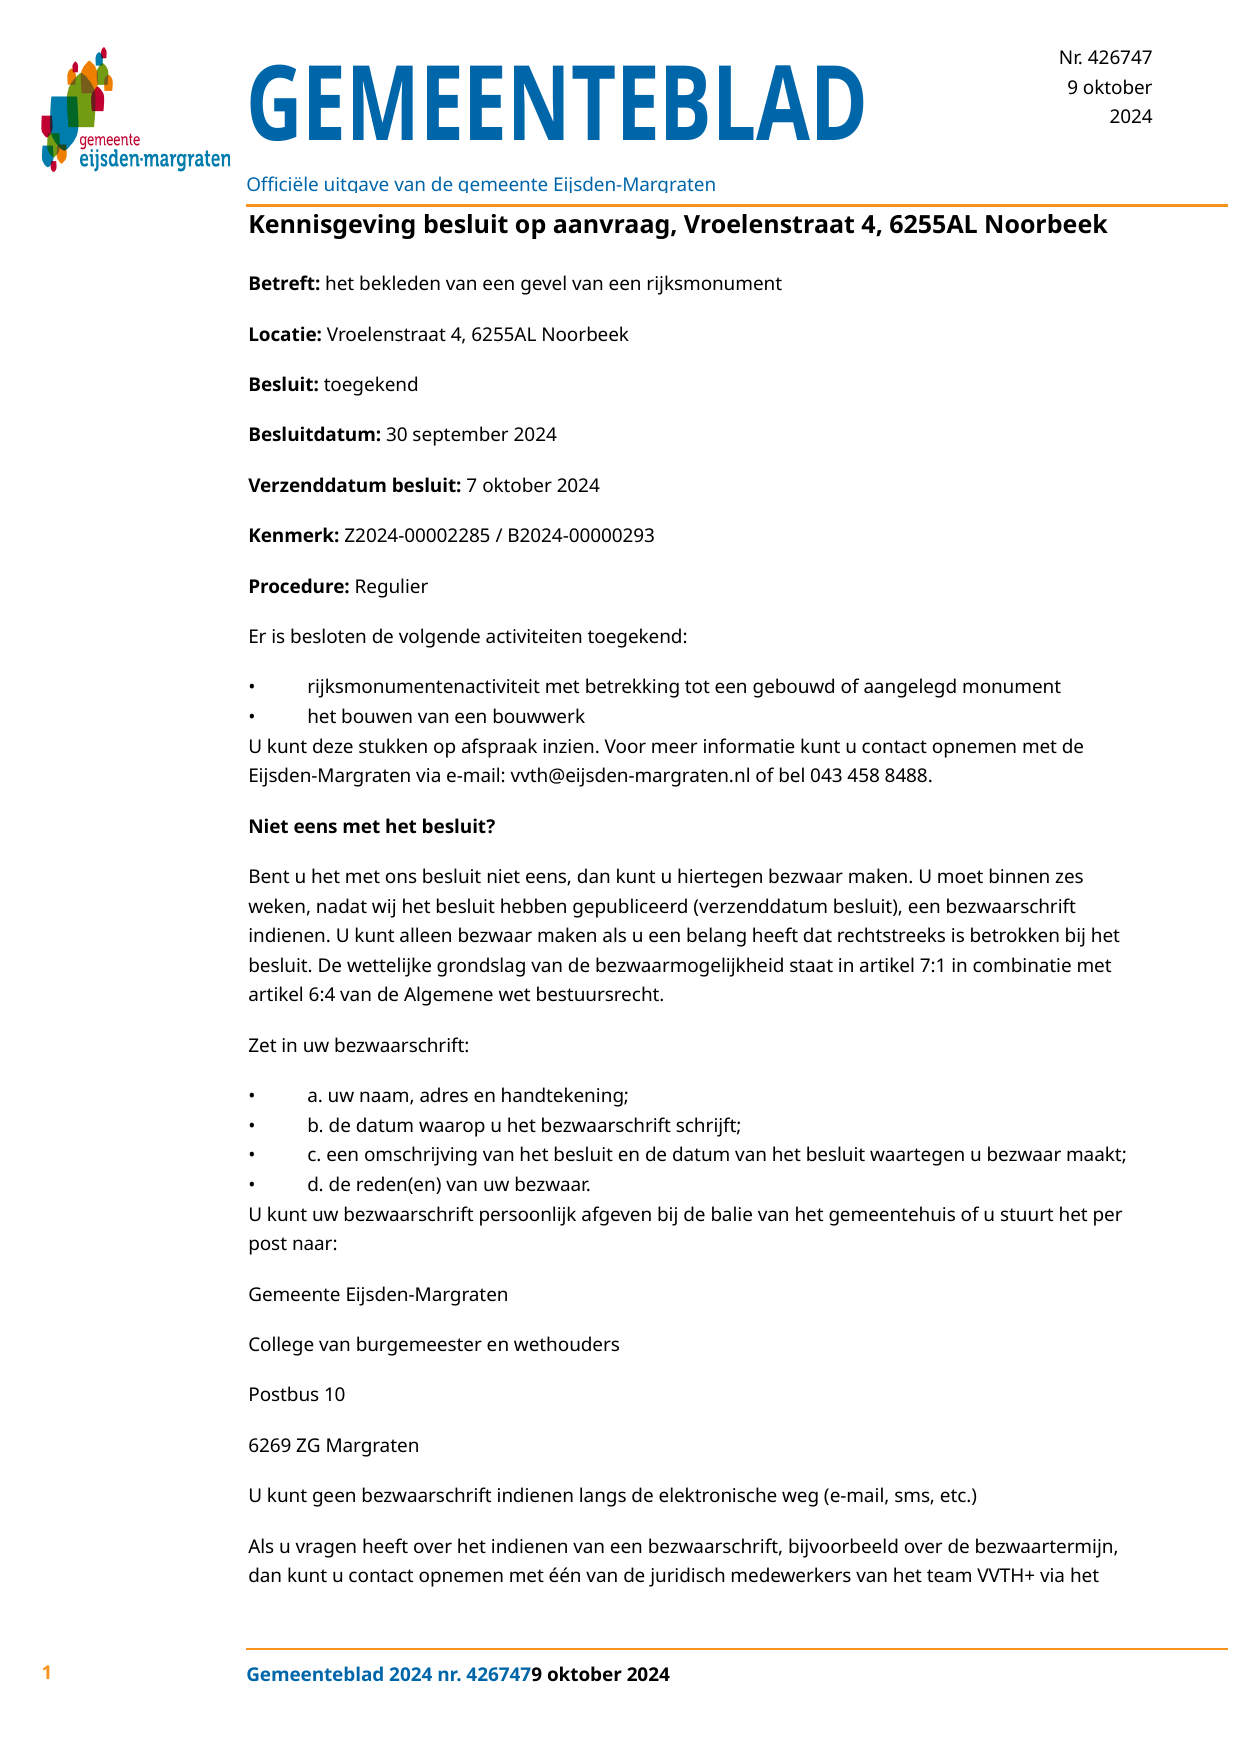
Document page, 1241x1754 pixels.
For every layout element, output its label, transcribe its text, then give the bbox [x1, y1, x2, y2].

text U kunt uw bezwaarschrift persoonlijk afgeven bij de balie van het gemeentehuis of u stuurt het per post naar: [248, 1201, 1152, 1256]
text Betreft: het bekleden van een gevel van een rijksmonument [248, 270, 1152, 296]
text Als u vragen heeft over het indienen van een bezwaarschrift, bijvoorbeeld over de bezwaartermijn, dan kunt u contact opnemen met één van de juridisch medewerkers van het team VVTH+ via het [248, 1533, 1152, 1588]
text U kunt geen bezwaarschrift indienen langs de elektronische weg (e-mail, sms, etc.) [248, 1482, 1152, 1508]
list rijksmonumentenactiviteit met betrekking tot een gebouwd of aangelegd monument [248, 674, 1152, 699]
text Er is besloten de volgende activiteiten toegekend: [248, 623, 1152, 649]
text Verzenddatum besluit: 7 oktober 2024 [248, 472, 1152, 498]
text Procedure: Regulier [248, 573, 1152, 598]
text Locatie: Vroelenstraat 4, 6255AL Noorbeek [248, 321, 1152, 346]
text Niet eens met het besluit? [248, 813, 1152, 838]
text College van burgemeester en wethouders [248, 1331, 1152, 1357]
text Besluitdatum: 30 september 2024 [248, 422, 1152, 447]
text Besluit: toegekend [248, 371, 1152, 397]
list a. uw naam, adres en handtekening; [248, 1082, 1152, 1108]
text Zet in uw bezwaarschrift: [248, 1032, 1152, 1058]
text U kunt deze stukken op afspraak inzien. Voor meer informatie kunt u contact opnemen met de Eijsden-Margraten via e-mail: vvth@eijsden-margraten.nl of bel 043 458 8488. [248, 733, 1152, 788]
text 6269 ZG Margraten [248, 1432, 1152, 1458]
text Gemeente Eijsden-Margraten [248, 1281, 1152, 1306]
picture [41, 47, 231, 172]
text Kenmerk: Z2024-00002285 / B2024-00000293 [248, 522, 1152, 548]
list b. de datum waarop u het bezwaarschrift schrijft; [248, 1112, 1152, 1138]
text Bent u het met ons besluit niet eens, dan kunt u hiertegen bezwaar maken. U moet binnen zes weken, nadat wij het besluit hebben gepubliceerd (verzenddatum besluit), een bezwaarschrift indienen. U kunt alleen bezwaar maken als u een belang heeft dat rechtstreeks is betrokken bij het besluit. De wettelijke grondslag van de bezwaarmogelijkheid staat in artikel 7:1 in combinatie met artikel 6:4 van de Algemene wet bestuursrecht. [248, 863, 1152, 1007]
text Postbus 10 [248, 1382, 1152, 1407]
list d. de reden(en) van uw bezwaar. [248, 1171, 1152, 1197]
list het bouwen van een bouwwerk [248, 703, 1152, 729]
list c. een omschrijving van het besluit en de datum van het besluit waartegen u bezwaar maakt; [248, 1142, 1152, 1167]
text Kennisgeving besluit op aanvraag, Vroelenstraat 4, 6255AL Noorbeek [248, 207, 1152, 241]
